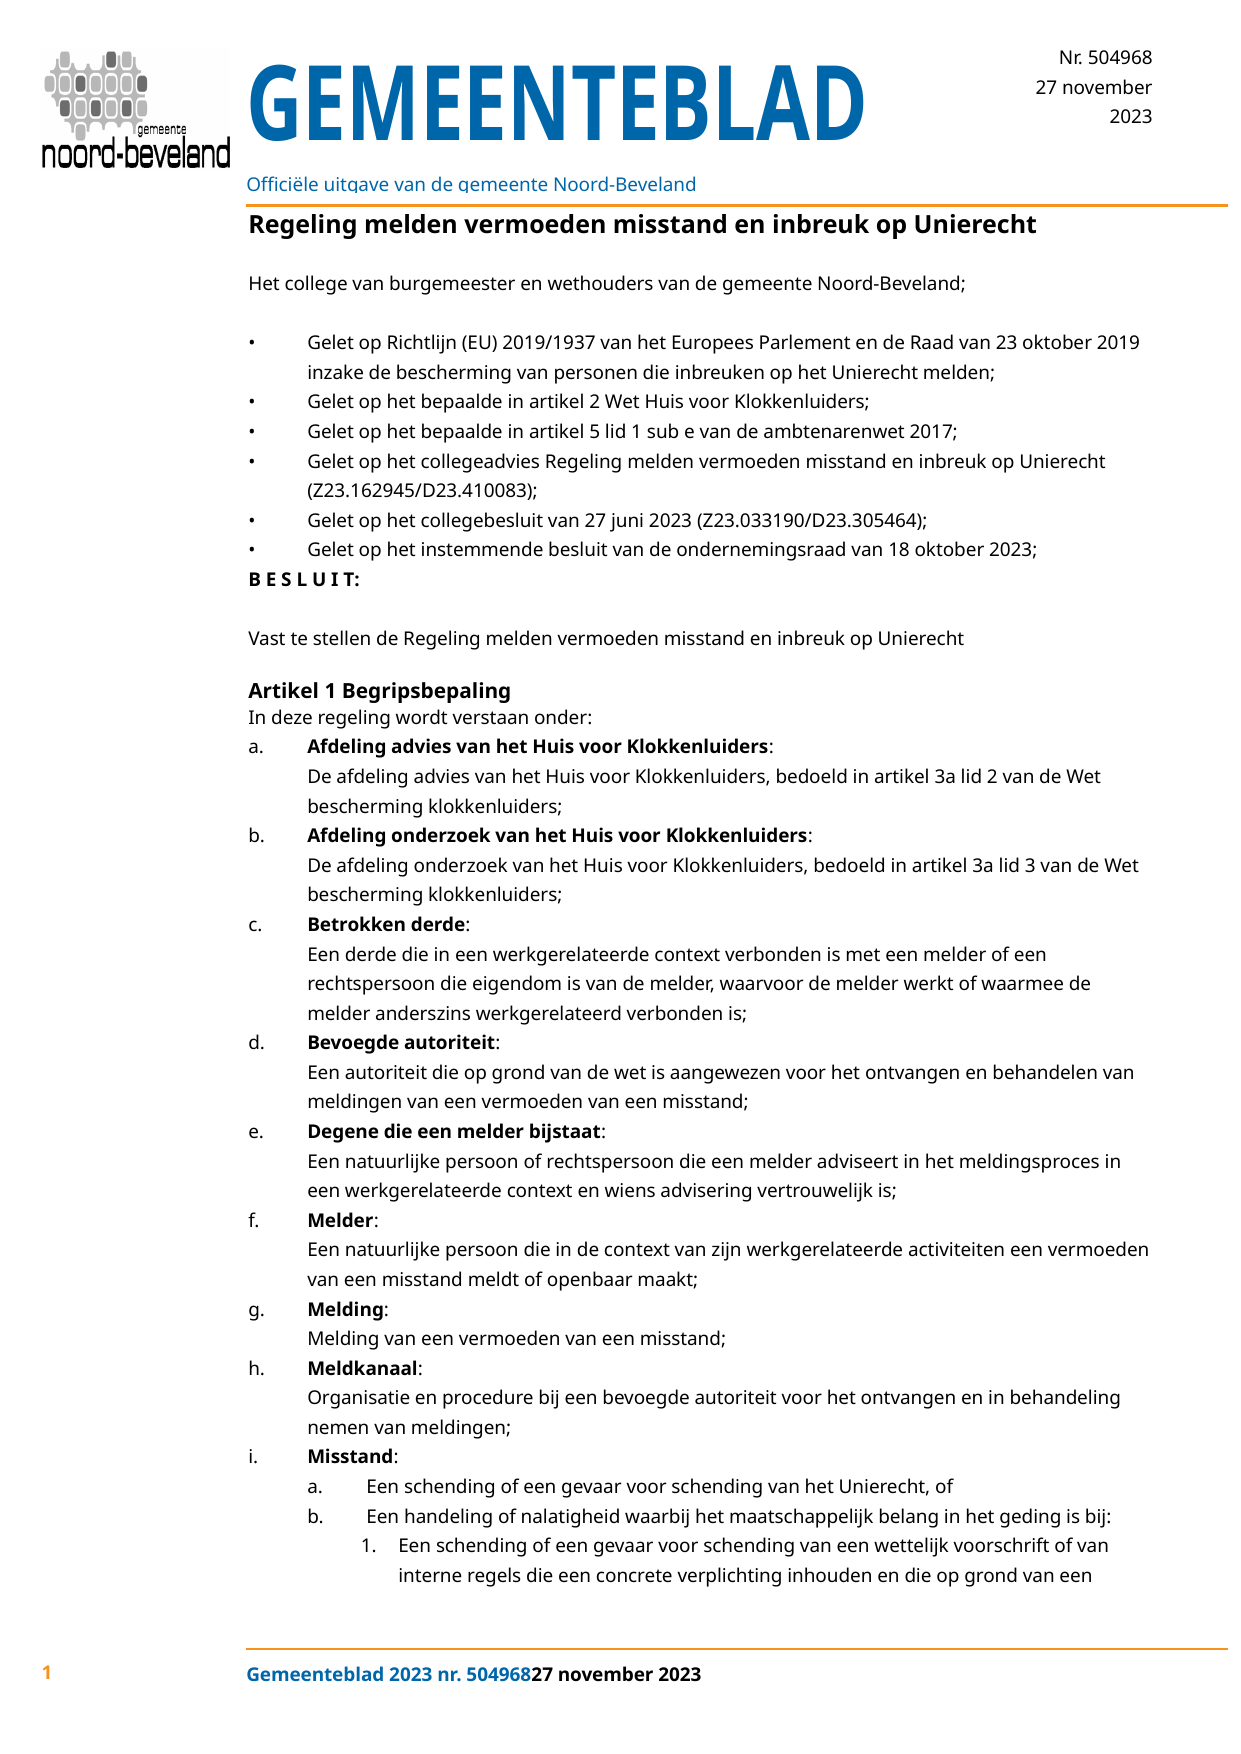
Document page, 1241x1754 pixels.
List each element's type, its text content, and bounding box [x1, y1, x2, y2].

list Een derde die in een werkgerelateerde context verbonden is met een melder of een rechtspersoon die eigendom is van de melder, waarvoor de melder werkt of waarmee de melder anderszins werkgerelateerd verbonden is; [248, 941, 1152, 1026]
list Gelet op het collegebesluit van 27 juni 2023 (Z23.033190/D23.305464); [248, 507, 1152, 533]
picture [41, 47, 231, 172]
list Gelet op het collegeadvies Regeling melden vermoeden misstand en inbreuk op Unierecht (Z23.162945/D23.410083); [248, 448, 1152, 503]
list Een schending of een gevaar voor schending van het Unierecht, of [307, 1473, 1152, 1499]
list Degene die een melder bijstaat: [248, 1118, 1152, 1144]
text Vast te stellen de Regeling melden vermoeden misstand en inbreuk op Unierecht [248, 625, 1152, 651]
list Betrokken derde: [248, 911, 1152, 937]
list Gelet op het bepaalde in artikel 5 lid 1 sub e van de ambtenarenwet 2017; [248, 418, 1152, 444]
text Regeling melden vermoeden misstand en inbreuk op Unierecht [248, 207, 1152, 241]
list Gelet op het instemmende besluit van de ondernemingsraad van 18 oktober 2023; [248, 537, 1152, 562]
text Artikel 1 Begripsbepaling [248, 676, 1152, 704]
list Afdeling onderzoek van het Huis voor Klokkenluiders: [248, 822, 1152, 848]
list De afdeling onderzoek van het Huis voor Klokkenluiders, bedoeld in artikel 3a lid 3 van de Wet bescherming klokkenluiders; [248, 852, 1152, 907]
list Melding: [248, 1296, 1152, 1322]
list Een autoriteit die op grond van de wet is aangewezen voor het ontvangen en behandelen van meldingen van een vermoeden van een misstand; [248, 1059, 1152, 1114]
list Afdeling advies van het Huis voor Klokkenluiders: [248, 734, 1152, 759]
list Misstand: [248, 1444, 1152, 1469]
list Organisatie en procedure bij een bevoegde autoriteit voor het ontvangen en in behandeling nemen van meldingen; [248, 1384, 1152, 1440]
list Bevoegde autoriteit: [248, 1029, 1152, 1055]
text Het college van burgemeester en wethouders van de gemeente Noord-Beveland; [248, 270, 1152, 296]
list Meldkanaal: [248, 1355, 1152, 1381]
text B E S L U I T: [248, 566, 1152, 592]
list Melder: [248, 1207, 1152, 1233]
list Een handeling of nalatigheid waarbij het maatschappelijk belang in het geding is bij: [307, 1503, 1152, 1529]
list Gelet op Richtlijn (EU) 2019/1937 van het Europees Parlement en de Raad van 23 oktober 2019 inzake de bescherming van personen die inbreuken op het Unierecht melden; [248, 329, 1152, 385]
list Een schending of een gevaar voor schending van een wettelijk voorschrift of van interne regels die een concrete verplichting inhouden en die op grond van een [361, 1532, 1152, 1588]
list Een natuurlijke persoon of rechtspersoon die een melder adviseert in het meldingsproces in een werkgerelateerde context en wiens advisering vertrouwelijk is; [248, 1148, 1152, 1203]
list Melding van een vermoeden van een misstand; [248, 1325, 1152, 1351]
list De afdeling advies van het Huis voor Klokkenluiders, bedoeld in artikel 3a lid 2 van de Wet bescherming klokkenluiders; [248, 763, 1152, 819]
list Een natuurlijke persoon die in de context van zijn werkgerelateerde activiteiten een vermoeden van een misstand meldt of openbaar maakt; [248, 1237, 1152, 1292]
list Gelet op het bepaalde in artikel 2 Wet Huis voor Klokkenluiders; [248, 389, 1152, 414]
text In deze regeling wordt verstaan onder: [248, 704, 1152, 730]
